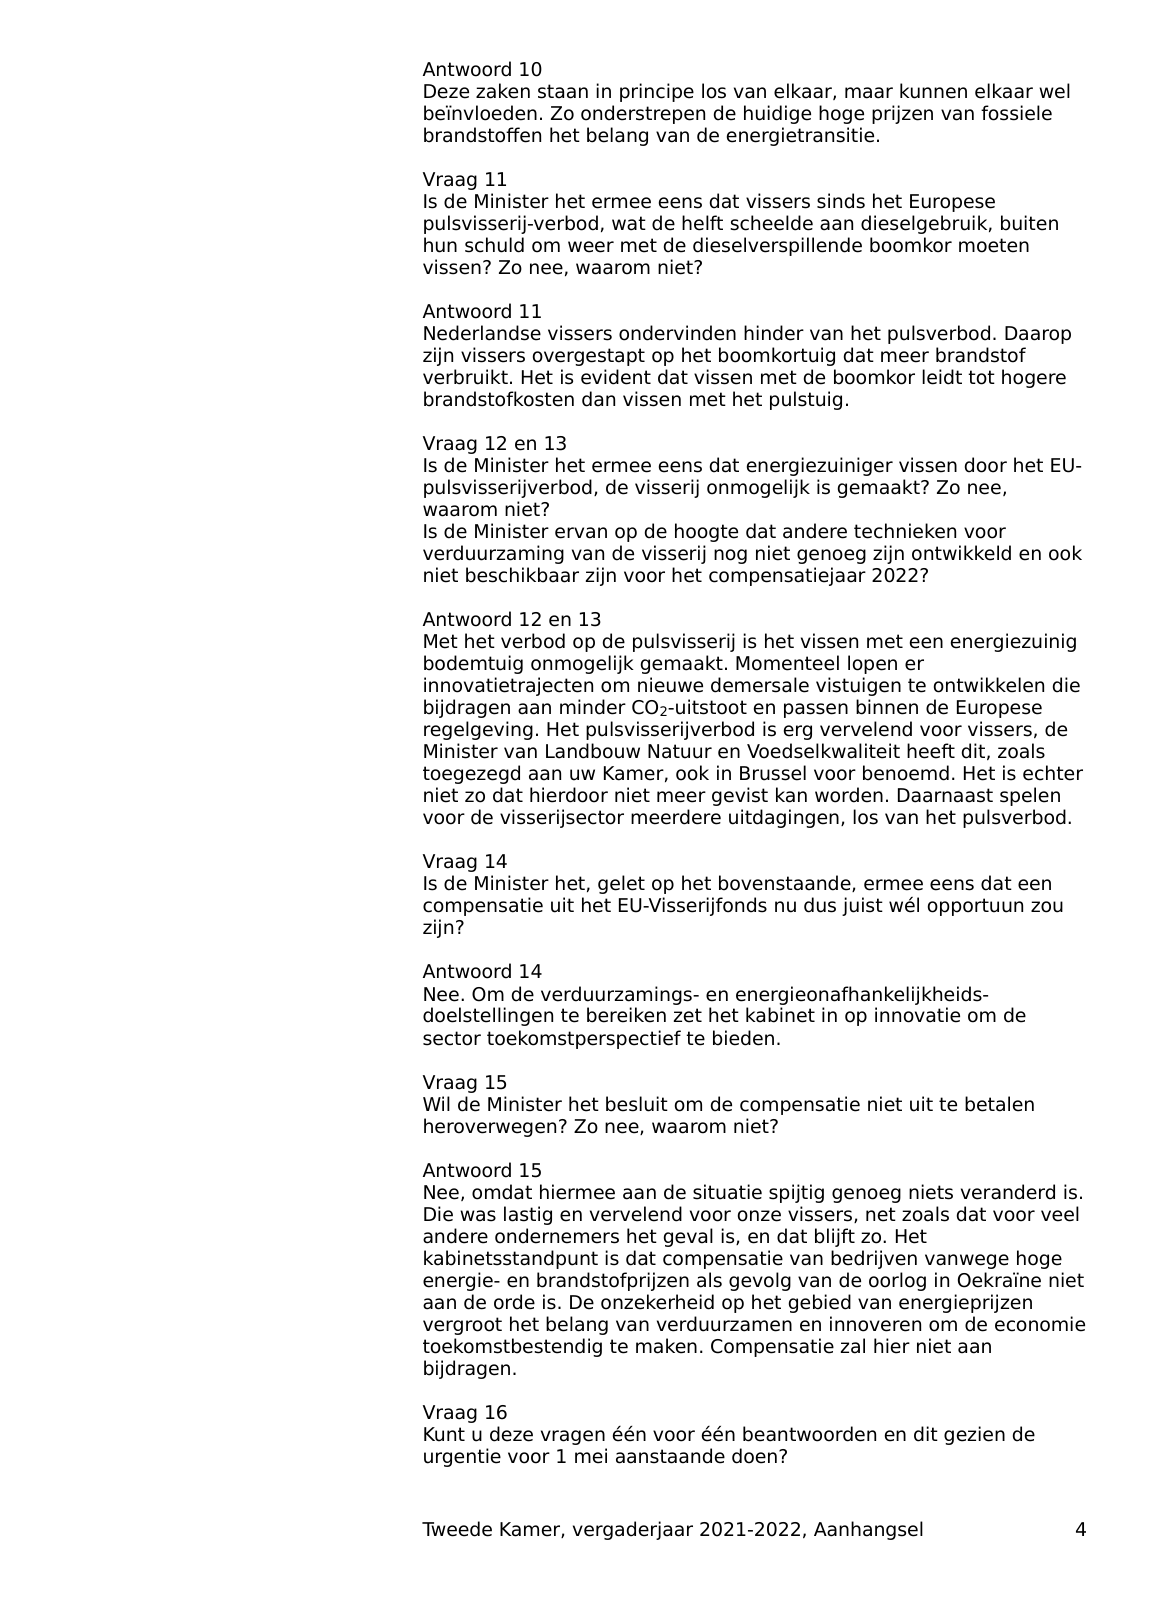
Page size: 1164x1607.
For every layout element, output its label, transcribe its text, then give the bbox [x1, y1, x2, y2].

text Vraag 16 [422, 1402, 1087, 1424]
text Nee. Om de verduurzamings- en energieonafhankelijkheids- doelstellingen te bereiken zet het kabinet in op innovatie om de sector toekomstperspectief te bieden. [422, 983, 1087, 1049]
text Is de Minister het ermee eens dat vissers sinds het Europese pulsvisserij-verbod, wat de helft scheelde aan dieselgebruik, buiten hun schuld om weer met de dieselverspillende boomkor moeten vissen? Zo nee, waarom niet? [422, 191, 1087, 279]
text Nee, omdat hiermee aan de situatie spijtig genoeg niets veranderd is. Die was lastig en vervelend voor onze vissers, net zoals dat voor veel andere ondernemers het geval is, en dat blijft zo. Het kabinetsstandpunt is dat compensatie van bedrijven vanwege hoge energie- en brandstofprijzen als gevolg van de oorlog in Oekraïne niet aan de orde is. De onzekerheid op het gebied van energieprijzen vergroot het belang van verduurzamen en innoveren om de economie toekomstbestendig te maken. Compensatie zal hier niet aan bijdragen. [422, 1182, 1087, 1379]
text Antwoord 14 [422, 961, 1087, 983]
text Vraag 15 [422, 1072, 1087, 1093]
text Kunt u deze vragen één voor één beantwoorden en dit gezien de urgentie voor 1 mei aanstaande doen? [422, 1424, 1087, 1468]
text Antwoord 15 [422, 1160, 1087, 1182]
text Met het verbod op de pulsvisserij is het vissen met een energiezuinig bodemtuig onmogelijk gemaakt. Momenteel lopen er innovatietrajecten om nieuwe demersale vistuigen te ontwikkelen die bijdragen aan minder CO2-uitstoot en passen binnen de Europese regelgeving. Het pulsvisserijverbod is erg vervelend voor vissers, de Minister van Landbouw Natuur en Voedselkwaliteit heeft dit, zoals toegezegd aan uw Kamer, ook in Brussel voor benoemd. Het is echter niet zo dat hierdoor niet meer gevist kan worden. Daarnaast spelen voor de visserijsector meerdere uitdagingen, los van het pulsverbod. [422, 631, 1087, 829]
text Vraag 14 [422, 851, 1087, 873]
text Antwoord 12 en 13 [422, 609, 1087, 631]
text Wil de Minister het besluit om de compensatie niet uit te betalen heroverwegen? Zo nee, waarom niet? [422, 1093, 1087, 1137]
text Nederlandse vissers ondervinden hinder van het pulsverbod. Daarop zijn vissers overgestapt op het boomkortuig dat meer brandstof verbruikt. Het is evident dat vissen met de boomkor leidt tot hogere brandstofkosten dan vissen met het pulstuig. [422, 323, 1087, 411]
text Is de Minister het, gelet op het bovenstaande, ermee eens dat een compensatie uit het EU-Visserijfonds nu dus juist wél opportuun zou zijn? [422, 873, 1087, 939]
text Is de Minister ervan op de hoogte dat andere technieken voor verduurzaming van de visserij nog niet genoeg zijn ontwikkeld en ook niet beschikbaar zijn voor het compensatiejaar 2022? [422, 521, 1087, 587]
text Is de Minister het ermee eens dat energiezuiniger vissen door het EU-pulsvisserijverbod, de visserij onmogelijk is gemaakt? Zo nee, waarom niet? [422, 455, 1087, 521]
text Antwoord 11 [422, 301, 1087, 323]
text Antwoord 10 [422, 59, 1087, 81]
text Vraag 11 [422, 169, 1087, 191]
text Deze zaken staan in principe los van elkaar, maar kunnen elkaar wel beïnvloeden. Zo onderstrepen de huidige hoge prijzen van fossiele brandstoffen het belang van de energietransitie. [422, 81, 1087, 147]
text Vraag 12 en 13 [422, 433, 1087, 455]
